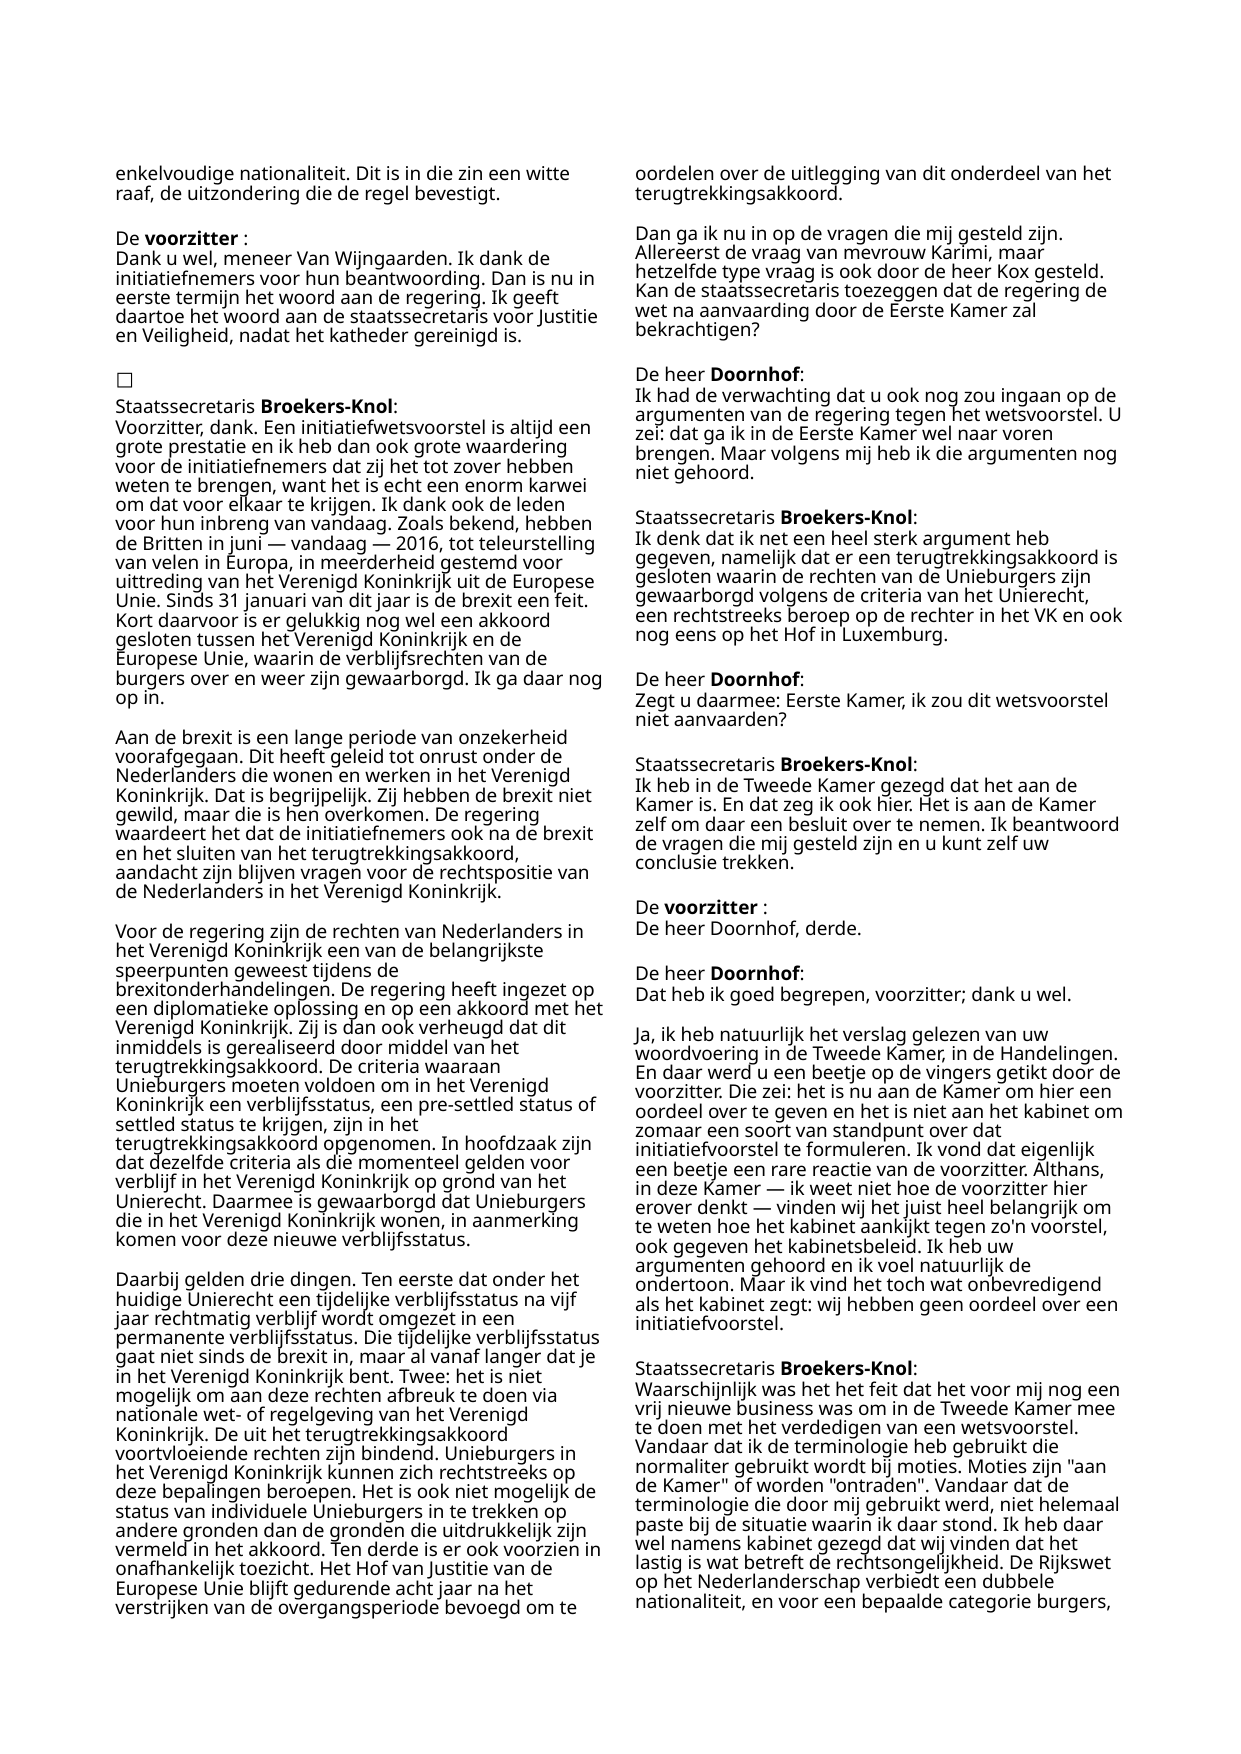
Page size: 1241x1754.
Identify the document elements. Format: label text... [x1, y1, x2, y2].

text Staatssecretaris Broekers-Knol: [115, 393, 605, 419]
text Voorzitter, dank. Een initiatiefwetsvoorstel is altijd een grote prestatie en ik heb dan ook grote waardering voor de initiatiefnemers dat zij het tot zover hebben weten te brengen, want het is echt een enorm karwei om dat voor elkaar te krijgen. Ik dank ook de leden voor hun inbreng van vandaag. Zoals bekend, hebben de Britten in juni — vandaag — 2016, tot teleurstelling van velen in Europa, in meerderheid gestemd voor uittreding van het Verenigd Koninkrijk uit de Europese Unie. Sinds 31 januari van dit jaar is de brexit een feit. Kort daarvoor is er gelukkig nog wel een akkoord gesloten tussen het Verenigd Koninkrijk en de Europese Unie, waarin de verblijfsrechten van de burgers over en weer zijn gewaarborgd. Ik ga daar nog op in. [115, 419, 605, 708]
text Staatssecretaris Broekers-Knol: [635, 1355, 1125, 1381]
text Waarschijnlijk was het het feit dat het voor mij nog een vrij nieuwe business was om in de Tweede Kamer mee te doen met het verdedigen van een wetsvoorstel. Vandaar dat ik de terminologie heb gebruikt die normaliter gebruikt wordt bij moties. Moties zijn "aan de Kamer" of worden "ontraden". Vandaar dat de terminologie die door mij gebruikt werd, niet helemaal paste bij de situatie waarin ik daar stond. Ik heb daar wel namens kabinet gezegd dat wij vinden dat het lastig is wat betreft de rechtsongelijkheid. De Rijkswet op het Nederlanderschap verbiedt een dubbele nationaliteit, en voor een bepaalde categorie burgers, [635, 1381, 1125, 1612]
text Ja, ik heb natuurlijk het verslag gelezen van uw woordvoering in de Tweede Kamer, in de Handelingen. En daar werd u een beetje op de vingers getikt door de voorzitter. Die zei: het is nu aan de Kamer om hier een oordeel over te geven en het is niet aan het kabinet om zomaar een soort van standpunt over dat initiatiefvoorstel te formuleren. Ik vond dat eigenlijk een beetje een rare reactie van de voorzitter. Althans, in deze Kamer — ik weet niet hoe de voorzitter hier erover denkt — vinden wij het juist heel belangrijk om te weten hoe het kabinet aankijkt tegen zo'n voorstel, ook gegeven het kabinetsbeleid. Ik heb uw argumenten gehoord en ik voel natuurlijk de ondertoon. Maar ik vind het toch wat onbevredigend als het kabinet zegt: wij hebben geen oordeel over een initiatiefvoorstel. [635, 1026, 1125, 1334]
text De heer Doornhof, derde. [635, 920, 1125, 939]
text Staatssecretaris Broekers-Knol: [635, 504, 1125, 530]
text Voor de regering zijn de rechten van Nederlanders in het Verenigd Koninkrijk een van de belangrijkste speerpunten geweest tijdens de brexitonderhandelingen. De regering heeft ingezet op een diplomatieke oplossing en op een akkoord met het Verenigd Koninkrijk. Zij is dan ook verheugd dat dit inmiddels is gerealiseerd door middel van het terugtrekkingsakkoord. De criteria waaraan Unieburgers moeten voldoen om in het Verenigd Koninkrijk een verblijfsstatus, een pre-settled status of settled status te krijgen, zijn in het terugtrekkingsakkoord opgenomen. In hoofdzaak zijn dat dezelfde criteria als die momenteel gelden voor verblijf in het Verenigd Koninkrijk op grond van het Unierecht. Daarmee is gewaarborgd dat Unieburgers die in het Verenigd Koninkrijk wonen, in aanmerking komen voor deze nieuwe verblijfsstatus. [115, 923, 605, 1251]
text De voorzitter : [115, 225, 605, 250]
text enkelvoudige nationaliteit. Dit is in die zin een witte raaf, de uitzondering die de regel bevestigt. [115, 165, 605, 204]
text Dat heb ik goed begrepen, voorzitter; dank u wel. [635, 986, 1125, 1005]
text De voorzitter : [635, 894, 1125, 920]
text Dank u wel, meneer Van Wijngaarden. Ik dank de initiatiefnemers voor hun beantwoording. Dan is nu in eerste termijn het woord aan de regering. Ik geeft daartoe het woord aan de staatssecretaris voor Justitie en Veiligheid, nadat het katheder gereinigd is. [115, 250, 605, 347]
text oordelen over de uitlegging van dit onderdeel van het terugtrekkingsakkoord. [635, 165, 1125, 204]
text ⬜ [115, 368, 605, 393]
text De heer Doornhof: [635, 361, 1125, 387]
text De heer Doornhof: [635, 960, 1125, 986]
text Ik denk dat ik net een heel sterk argument heb gegeven, namelijk dat er een terugtrekkingsakkoord is gesloten waarin de rechten van de Unieburgers zijn gewaarborgd volgens de criteria van het Unierecht, een rechtstreeks beroep op de rechter in het VK en ook nog eens op het Hof in Luxemburg. [635, 530, 1125, 645]
text Ik had de verwachting dat u ook nog zou ingaan op de argumenten van de regering tegen het wetsvoorstel. U zei: dat ga ik in de Eerste Kamer wel naar voren brengen. Maar volgens mij heb ik die argumenten nog niet gehoord. [635, 387, 1125, 483]
text Dan ga ik nu in op de vragen die mij gesteld zijn. Allereerst de vraag van mevrouw Karimi, maar hetzelfde type vraag is ook door de heer Kox gesteld. Kan de staatssecretaris toezeggen dat de regering de wet na aanvaarding door de Eerste Kamer zal bekrachtigen? [635, 224, 1125, 340]
text Zegt u daarmee: Eerste Kamer, ik zou dit wetsvoorstel niet aanvaarden? [635, 692, 1125, 730]
text Staatssecretaris Broekers-Knol: [635, 751, 1125, 777]
text De heer Doornhof: [635, 666, 1125, 692]
text Aan de brexit is een lange periode van onzekerheid voorafgegaan. Dit heeft geleid tot onrust onder de Nederlanders die wonen en werken in het Verenigd Koninkrijk. Dat is begrijpelijk. Zij hebben de brexit niet gewild, maar die is hen overkomen. De regering waardeert het dat de initiatiefnemers ook na de brexit en het sluiten van het terugtrekkingsakkoord, aandacht zijn blijven vragen voor de rechtspositie van de Nederlanders in het Verenigd Koninkrijk. [115, 729, 605, 902]
text Ik heb in de Tweede Kamer gezegd dat het aan de Kamer is. En dat zeg ik ook hier. Het is aan de Kamer zelf om daar een besluit over te nemen. Ik beantwoord de vragen die mij gesteld zijn en u kunt zelf uw conclusie trekken. [635, 777, 1125, 873]
text Daarbij gelden drie dingen. Ten eerste dat onder het huidige Unierecht een tijdelijke verblijfsstatus na vijf jaar rechtmatig verblijf wordt omgezet in een permanente verblijfsstatus. Die tijdelijke verblijfsstatus gaat niet sinds de brexit in, maar al vanaf langer dat je in het Verenigd Koninkrijk bent. Twee: het is niet mogelijk om aan deze rechten afbreuk te doen via nationale wet- of regelgeving van het Verenigd Koninkrijk. De uit het terugtrekkingsakkoord voortvloeiende rechten zijn bindend. Unieburgers in het Verenigd Koninkrijk kunnen zich rechtstreeks op deze bepalingen beroepen. Het is ook niet mogelijk de status van individuele Unieburgers in te trekken op andere gronden dan de gronden die uitdrukkelijk zijn vermeld in het akkoord. Ten derde is er ook voorzien in onafhankelijk toezicht. Het Hof van Justitie van de Europese Unie blijft gedurende acht jaar na het verstrijken van de overgangsperiode bevoegd om te [115, 1271, 605, 1618]
